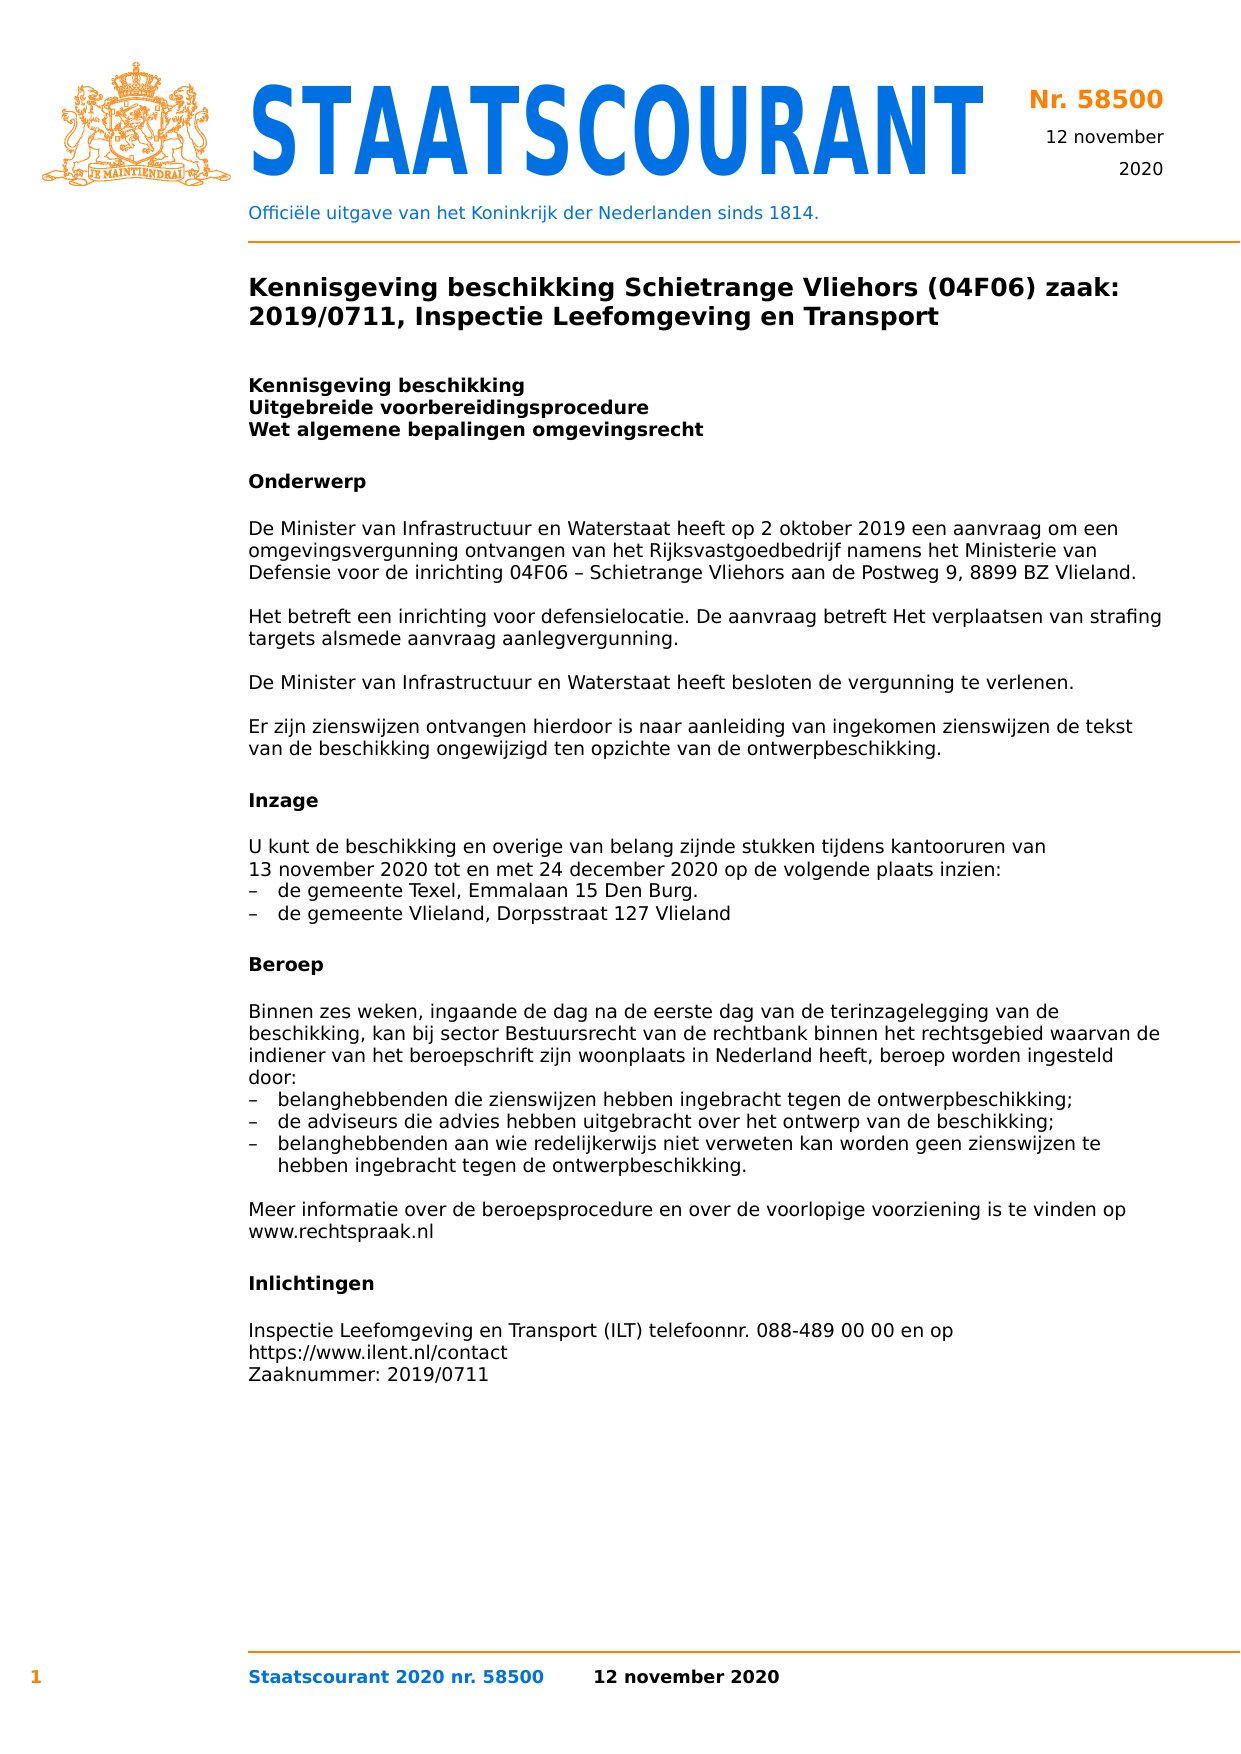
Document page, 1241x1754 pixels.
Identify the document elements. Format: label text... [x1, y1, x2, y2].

table_header STAATSCOURANT [248, 62, 998, 203]
subtitle Kennisgeving beschikking Schietrange Vliehors (04F06) zaak: 2019/0711, Inspectie Leefomgeving en Transport [248, 273, 1163, 331]
text Het betreft een inrichting voor defensielocatie. De aanvraag betreft Het verplaatsen van strafing targets alsmede aanvraag aanlegvergunning. [248, 606, 1163, 650]
subtitle Beroep [248, 954, 1163, 976]
text U kunt de beschikking en overige van belang zijnde stukken tijdens kantooruren van 13 november 2020 tot en met 24 december 2020 op de volgende plaats inzien: [248, 836, 1163, 880]
table_cell 12 november [998, 121, 1240, 153]
text De Minister van Infrastructuur en Waterstaat heeft besloten de vergunning te verlenen. [248, 672, 1163, 694]
table_cell 2020 [998, 153, 1240, 203]
picture [41, 62, 231, 186]
text – belanghebbenden die zienswijzen hebben ingebracht tegen de ontwerpbeschikking; [248, 1089, 1163, 1111]
subtitle Onderwerp [248, 471, 1163, 493]
text Inspectie Leefomgeving en Transport (ILT) telefoonnr. 088-489 00 00 en op https://www.ilent.nl/contact [248, 1320, 1163, 1364]
subtitle Inlichtingen [248, 1273, 1163, 1295]
text Uitgebreide voorbereidingsprocedure [248, 397, 1163, 419]
table_header [25, 62, 248, 241]
text – de gemeente Texel, Emmalaan 15 Den Burg. [248, 880, 1163, 902]
text Kennisgeving beschikking [248, 375, 1163, 397]
subtitle Inzage [248, 789, 1163, 811]
text Zaaknummer: 2019/0711 [248, 1364, 1163, 1386]
text – de adviseurs die advies hebben uitgebracht over het ontwerp van de beschikking; [248, 1111, 1163, 1133]
text Meer informatie over de beroepsprocedure en over de voorlopige voorziening is te vinden op www.rechtspraak.nl [248, 1199, 1163, 1243]
text Binnen zes weken, ingaande de dag na de eerste dag van de terinzagelegging van de beschikking, kan bij sector Bestuursrecht van de rechtbank binnen het rechtsgebied waarvan de indiener van het beroepschrift zijn woonplaats in Nederland heeft, beroep worden ingesteld door: [248, 1001, 1163, 1089]
text Er zijn zienswijzen ontvangen hierdoor is naar aanleiding van ingekomen zienswijzen de tekst van de beschikking ongewijzigd ten opzichte van de ontwerpbeschikking. [248, 716, 1163, 759]
table_cell Officiële uitgave van het Koninkrijk der Nederlanden sinds 1814. [248, 203, 1240, 241]
text – belanghebbenden aan wie redelijkerwijs niet verweten kan worden geen zienswijzen te hebben ingebracht tegen de ontwerpbeschikking. [248, 1133, 1163, 1177]
text Wet algemene bepalingen omgevingsrecht [248, 419, 1163, 441]
text De Minister van Infrastructuur en Waterstaat heeft op 2 oktober 2019 een aanvraag om een omgevingsvergunning ontvangen van het Rijksvastgoedbedrijf namens het Ministerie van Defensie voor de inrichting 04F06 – Schietrange Vliehors aan de Postweg 9, 8899 BZ Vlieland. [248, 518, 1163, 584]
text – de gemeente Vlieland, Dorpsstraat 127 Vlieland [248, 902, 1163, 924]
table_header Nr. 58500 [998, 62, 1240, 121]
